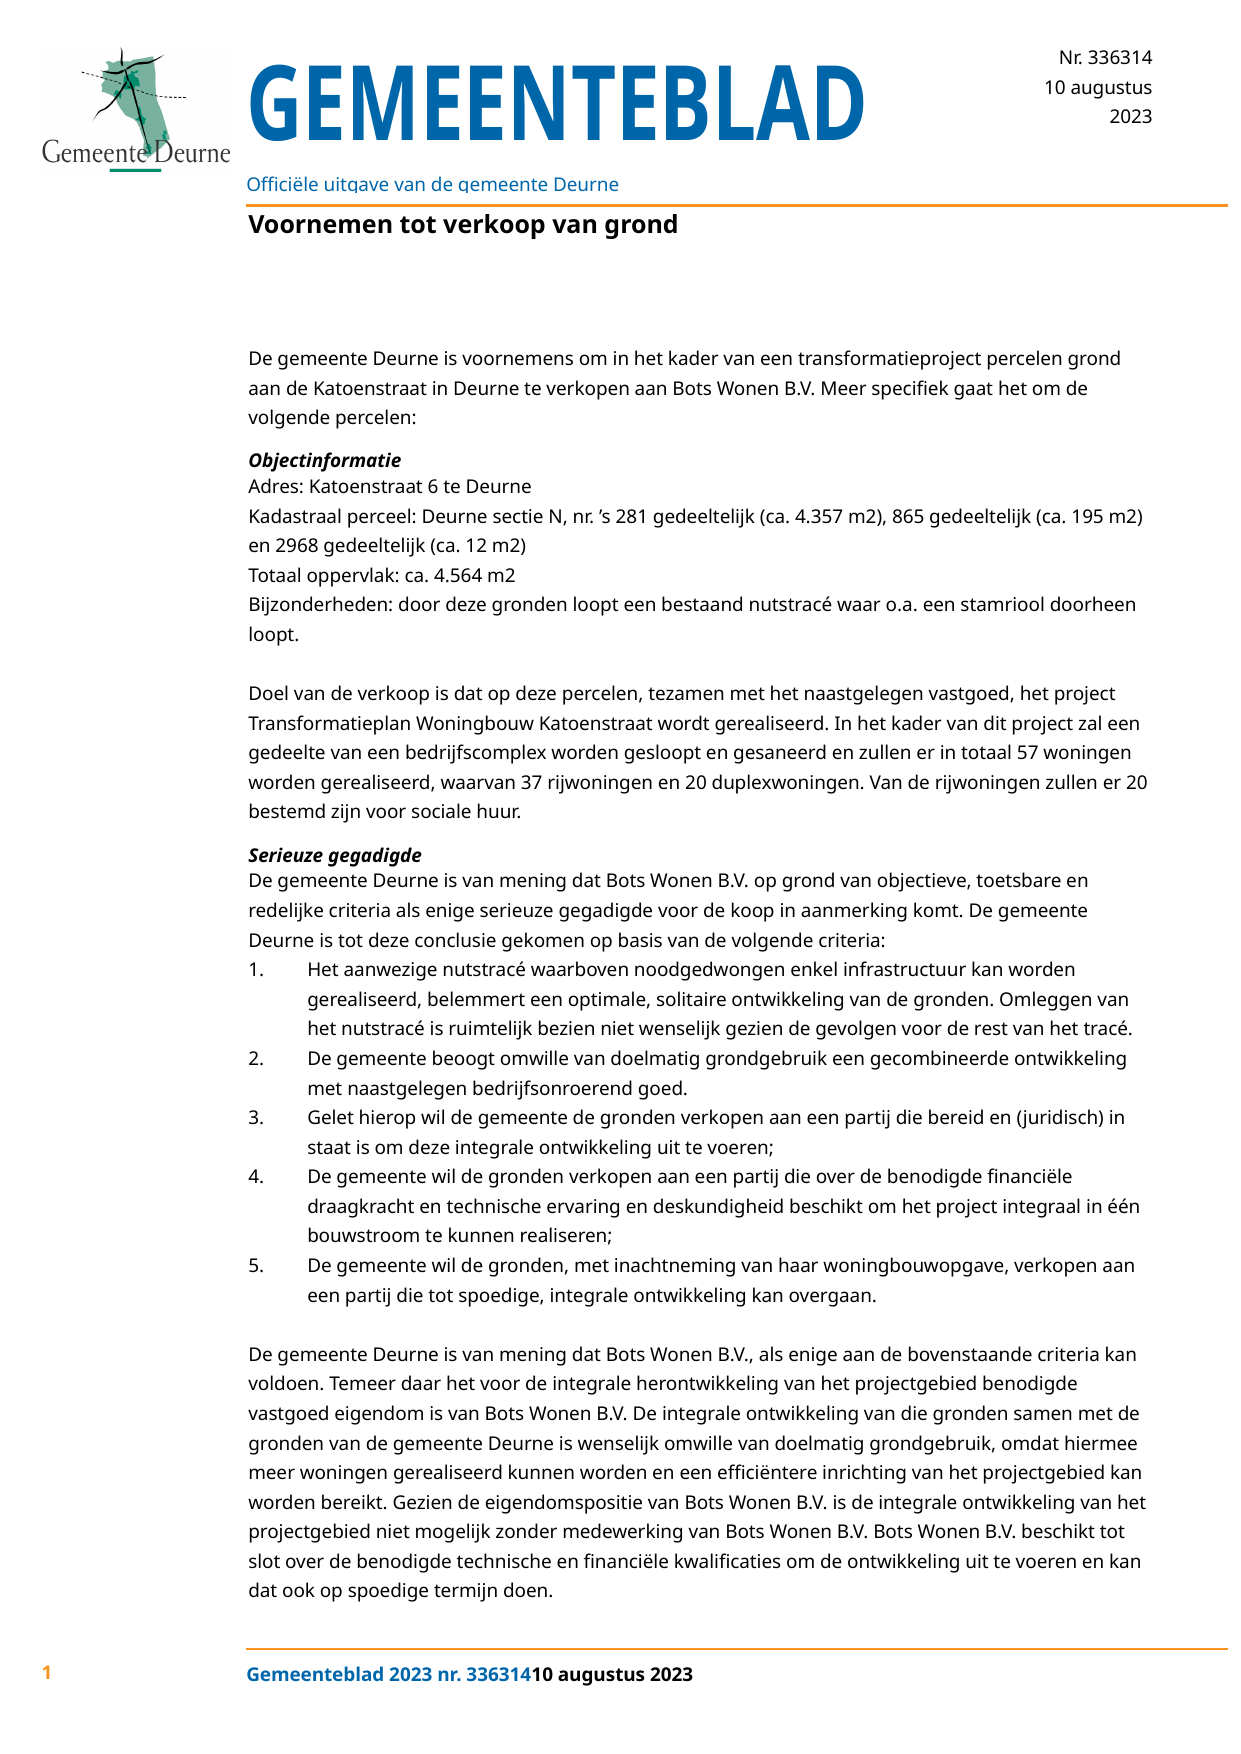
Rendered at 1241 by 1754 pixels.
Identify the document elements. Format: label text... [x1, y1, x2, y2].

text Kadastraal perceel: Deurne sectie N, nr. ’s 281 gedeeltelijk (ca. 4.357 m2), 865 gedeeltelijk (ca. 195 m2) en 2968 gedeeltelijk (ca. 12 m2) [248, 503, 1152, 558]
text Doel van de verkoop is dat op deze percelen, tezamen met het naastgelegen vastgoed, het project Transformatieplan Woningbouw Katoenstraat wordt gerealiseerd. In het kader van dit project zal een gedeelte van een bedrijfscomplex worden gesloopt en gesaneerd en zullen er in totaal 57 woningen worden gerealiseerd, waarvan 37 rijwoningen en 20 duplexwoningen. Van de rijwoningen zullen er 20 bestemd zijn voor sociale huur. [248, 680, 1152, 824]
text Adres: Katoenstraat 6 te Deurne [248, 473, 1152, 499]
text De gemeente Deurne is voornemens om in het kader van een transformatieproject percelen grond aan de Katoenstraat in Deurne te verkopen aan Bots Wonen B.V. Meer specifiek gaat het om de volgende percelen: [248, 345, 1152, 430]
text De gemeente Deurne is van mening dat Bots Wonen B.V. op grond van objectieve, toetsbare en redelijke criteria als enige serieuze gegadigde voor de koop in aanmerking komt. De gemeente Deurne is tot deze conclusie gekomen op basis van de volgende criteria: [248, 868, 1152, 952]
text Bijzonderheden: door deze gronden loopt een bestaand nutstracé waar o.a. een stamriool doorheen loopt. [248, 592, 1152, 647]
text Serieuze gegadigde [248, 842, 1152, 868]
text De gemeente Deurne is van mening dat Bots Wonen B.V., als enige aan de bovenstaande criteria kan voldoen. Temeer daar het voor de integrale herontwikkeling van het projectgebied benodigde vastgoed eigendom is van Bots Wonen B.V. De integrale ontwikkeling van die gronden samen met de gronden van de gemeente Deurne is wenselijk omwille van doelmatig grondgebruik, omdat hiermee meer woningen gerealiseerd kunnen worden en een efficiëntere inrichting van het projectgebied kan worden bereikt. Gezien de eigendomspositie van Bots Wonen B.V. is de integrale ontwikkeling van het projectgebied niet mogelijk zonder medewerking van Bots Wonen B.V. Bots Wonen B.V. beschikt tot slot over de benodigde technische en financiële kwalificaties om de ontwikkeling uit te voeren en kan dat ook op spoedige termijn doen. [248, 1341, 1152, 1603]
list De gemeente wil de gronden verkopen aan een partij die over de benodigde financiële draagkracht en technische ervaring en deskundigheid beschikt om het project integraal in één bouwstroom te kunnen realiseren; [248, 1163, 1152, 1248]
picture [41, 47, 231, 172]
text Voornemen tot verkoop van grond [248, 207, 1152, 241]
text Totaal oppervlak: ca. 4.564 m2 [248, 562, 1152, 588]
list Gelet hierop wil de gemeente de gronden verkopen aan een partij die bereid en (juridisch) in staat is om deze integrale ontwikkeling uit te voeren; [248, 1104, 1152, 1159]
list De gemeente beoogt omwille van doelmatig grondgebruik een gecombineerde ontwikkeling met naastgelegen bedrijfsonroerend goed. [248, 1045, 1152, 1100]
list Het aanwezige nutstracé waarboven noodgedwongen enkel infrastructuur kan worden gerealiseerd, belemmert een optimale, solitaire ontwikkeling van de gronden. Omleggen van het nutstracé is ruimtelijk bezien niet wenselijk gezien de gevolgen voor de rest van het tracé. [248, 956, 1152, 1041]
list De gemeente wil de gronden, met inachtneming van haar woningbouwopgave, verkopen aan een partij die tot spoedige, integrale ontwikkeling kan overgaan. [248, 1252, 1152, 1307]
text Objectinformatie [248, 448, 1152, 473]
